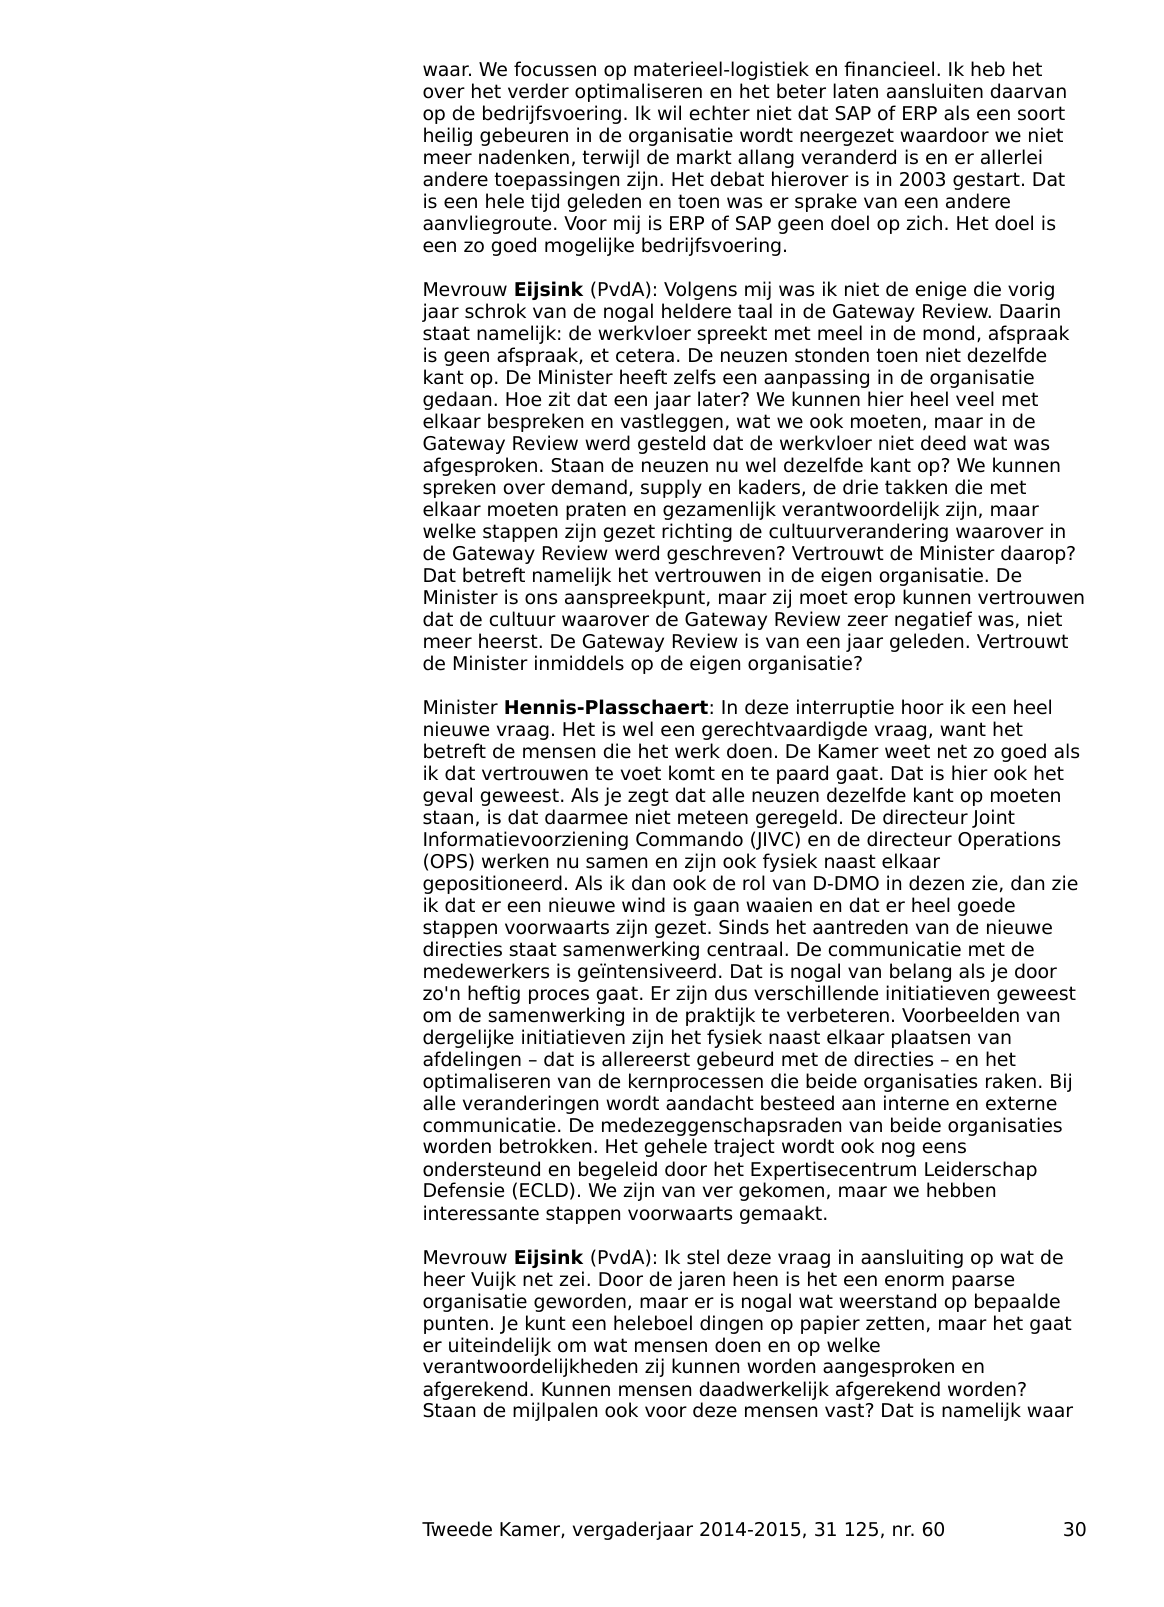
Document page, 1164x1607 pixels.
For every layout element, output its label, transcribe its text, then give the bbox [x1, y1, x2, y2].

text waar. We focussen op materieel-logistiek en financieel. Ik heb het over het verder optimaliseren en het beter laten aansluiten daarvan op de bedrijfsvoering. Ik wil echter niet dat SAP of ERP als een soort heilig gebeuren in de organisatie wordt neergezet waardoor we niet meer nadenken, terwijl de markt allang veranderd is en er allerlei andere toepassingen zijn. Het debat hierover is in 2003 gestart. Dat is een hele tijd geleden en toen was er sprake van een andere aanvliegroute. Voor mij is ERP of SAP geen doel op zich. Het doel is een zo goed mogelijke bedrijfsvoering. [422, 59, 1087, 257]
text Mevrouw Eijsink (PvdA): Ik stel deze vraag in aansluiting op wat de heer Vuijk net zei. Door de jaren heen is het een enorm paarse organisatie geworden, maar er is nogal wat weerstand op bepaalde punten. Je kunt een heleboel dingen op papier zetten, maar het gaat er uiteindelijk om wat mensen doen en op welke verantwoordelijkheden zij kunnen worden aangesproken en afgerekend. Kunnen mensen daadwerkelijk afgerekend worden? Staan de mijlpalen ook voor deze mensen vast? Dat is namelijk waar [422, 1247, 1087, 1422]
text Mevrouw Eijsink (PvdA): Volgens mij was ik niet de enige die vorig jaar schrok van de nogal heldere taal in de Gateway Review. Daarin staat namelijk: de werkvloer spreekt met meel in de mond, afspraak is geen afspraak, et cetera. De neuzen stonden toen niet dezelfde kant op. De Minister heeft zelfs een aanpassing in de organisatie gedaan. Hoe zit dat een jaar later? We kunnen hier heel veel met elkaar bespreken en vastleggen, wat we ook moeten, maar in de Gateway Review werd gesteld dat de werkvloer niet deed wat was afgesproken. Staan de neuzen nu wel dezelfde kant op? We kunnen spreken over demand, supply en kaders, de drie takken die met elkaar moeten praten en gezamenlijk verantwoordelijk zijn, maar welke stappen zijn gezet richting de cultuurverandering waarover in de Gateway Review werd geschreven? Vertrouwt de Minister daarop? Dat betreft namelijk het vertrouwen in de eigen organisatie. De Minister is ons aanspreekpunt, maar zij moet erop kunnen vertrouwen dat de cultuur waarover de Gateway Review zeer negatief was, niet meer heerst. De Gateway Review is van een jaar geleden. Vertrouwt de Minister inmiddels op de eigen organisatie? [422, 279, 1087, 675]
text Minister Hennis-Plasschaert: In deze interruptie hoor ik een heel nieuwe vraag. Het is wel een gerechtvaardigde vraag, want het betreft de mensen die het werk doen. De Kamer weet net zo goed als ik dat vertrouwen te voet komt en te paard gaat. Dat is hier ook het geval geweest. Als je zegt dat alle neuzen dezelfde kant op moeten staan, is dat daarmee niet meteen geregeld. De directeur Joint Informatievoorziening Commando (JIVC) en de directeur Operations (OPS) werken nu samen en zijn ook fysiek naast elkaar gepositioneerd. Als ik dan ook de rol van D-DMO in dezen zie, dan zie ik dat er een nieuwe wind is gaan waaien en dat er heel goede stappen voorwaarts zijn gezet. Sinds het aantreden van de nieuwe directies staat samenwerking centraal. De communicatie met de medewerkers is geïntensiveerd. Dat is nogal van belang als je door zo'n heftig proces gaat. Er zijn dus verschillende initiatieven geweest om de samenwerking in de praktijk te verbeteren. Voorbeelden van dergelijke initiatieven zijn het fysiek naast elkaar plaatsen van afdelingen – dat is allereerst gebeurd met de directies – en het optimaliseren van de kernprocessen die beide organisaties raken. Bij alle veranderingen wordt aandacht besteed aan interne en externe communicatie. De medezeggenschapsraden van beide organisaties worden betrokken. Het gehele traject wordt ook nog eens ondersteund en begeleid door het Expertisecentrum Leiderschap Defensie (ECLD). We zijn van ver gekomen, maar we hebben interessante stappen voorwaarts gemaakt. [422, 697, 1087, 1224]
